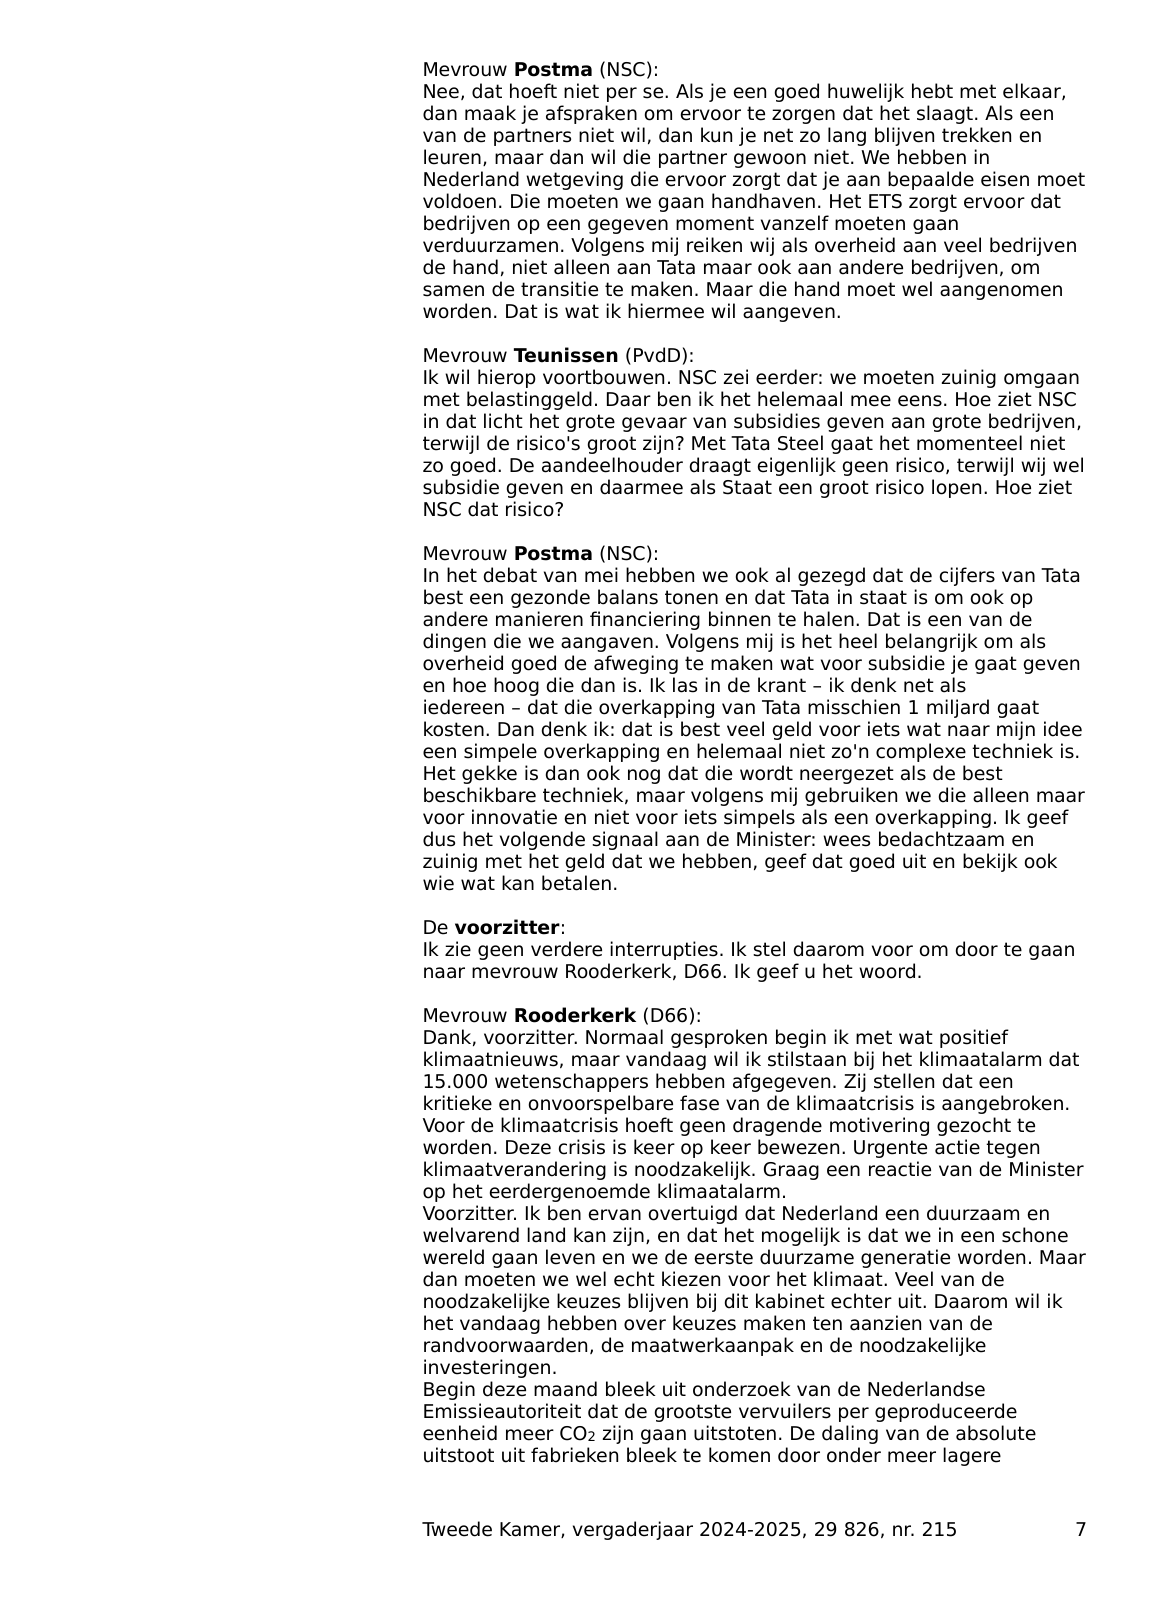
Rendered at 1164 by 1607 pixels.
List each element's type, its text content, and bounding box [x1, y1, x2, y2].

text Mevrouw Postma (NSC): [422, 59, 1087, 81]
text Mevrouw Rooderkerk (D66): [422, 1005, 1087, 1027]
text Nee, dat hoeft niet per se. Als je een goed huwelijk hebt met elkaar, dan maak je afspraken om ervoor te zorgen dat het slaagt. Als een van de partners niet wil, dan kun je net zo lang blijven trekken en leuren, maar dan wil die partner gewoon niet. We hebben in Nederland wetgeving die ervoor zorgt dat je aan bepaalde eisen moet voldoen. Die moeten we gaan handhaven. Het ETS zorgt ervoor dat bedrijven op een gegeven moment vanzelf moeten gaan verduurzamen. Volgens mij reiken wij als overheid aan veel bedrijven de hand, niet alleen aan Tata maar ook aan andere bedrijven, om samen de transitie te maken. Maar die hand moet wel aangenomen worden. Dat is wat ik hiermee wil aangeven. [422, 81, 1087, 323]
text Mevrouw Teunissen (PvdD): [422, 345, 1087, 367]
text Mevrouw Postma (NSC): [422, 543, 1087, 565]
text Dank, voorzitter. Normaal gesproken begin ik met wat positief klimaatnieuws, maar vandaag wil ik stilstaan bij het klimaatalarm dat 15.000 wetenschappers hebben afgegeven. Zij stellen dat een kritieke en onvoorspelbare fase van de klimaatcrisis is aangebroken. Voor de klimaatcrisis hoeft geen dragende motivering gezocht te worden. Deze crisis is keer op keer bewezen. Urgente actie tegen klimaatverandering is noodzakelijk. Graag een reactie van de Minister op het eerdergenoemde klimaatalarm. [422, 1027, 1087, 1203]
text De voorzitter: [422, 917, 1087, 939]
text Ik wil hierop voortbouwen. NSC zei eerder: we moeten zuinig omgaan met belastinggeld. Daar ben ik het helemaal mee eens. Hoe ziet NSC in dat licht het grote gevaar van subsidies geven aan grote bedrijven, terwijl de risico's groot zijn? Met Tata Steel gaat het momenteel niet zo goed. De aandeelhouder draagt eigenlijk geen risico, terwijl wij wel subsidie geven en daarmee als Staat een groot risico lopen. Hoe ziet NSC dat risico? [422, 367, 1087, 521]
text Begin deze maand bleek uit onderzoek van de Nederlandse Emissieautoriteit dat de grootste vervuilers per geproduceerde eenheid meer CO2 zijn gaan uitstoten. De daling van de absolute uitstoot uit fabrieken bleek te komen door onder meer lagere [422, 1379, 1087, 1467]
text Voorzitter. Ik ben ervan overtuigd dat Nederland een duurzaam en welvarend land kan zijn, en dat het mogelijk is dat we in een schone wereld gaan leven en we de eerste duurzame generatie worden. Maar dan moeten we wel echt kiezen voor het klimaat. Veel van de noodzakelijke keuzes blijven bij dit kabinet echter uit. Daarom wil ik het vandaag hebben over keuzes maken ten aanzien van de randvoorwaarden, de maatwerkaanpak en de noodzakelijke investeringen. [422, 1203, 1087, 1379]
text In het debat van mei hebben we ook al gezegd dat de cijfers van Tata best een gezonde balans tonen en dat Tata in staat is om ook op andere manieren financiering binnen te halen. Dat is een van de dingen die we aangaven. Volgens mij is het heel belangrijk om als overheid goed de afweging te maken wat voor subsidie je gaat geven en hoe hoog die dan is. Ik las in de krant – ik denk net als iedereen – dat die overkapping van Tata misschien 1 miljard gaat kosten. Dan denk ik: dat is best veel geld voor iets wat naar mijn idee een simpele overkapping en helemaal niet zo'n complexe techniek is. Het gekke is dan ook nog dat die wordt neergezet als de best beschikbare techniek, maar volgens mij gebruiken we die alleen maar voor innovatie en niet voor iets simpels als een overkapping. Ik geef dus het volgende signaal aan de Minister: wees bedachtzaam en zuinig met het geld dat we hebben, geef dat goed uit en bekijk ook wie wat kan betalen. [422, 565, 1087, 895]
text Ik zie geen verdere interrupties. Ik stel daarom voor om door te gaan naar mevrouw Rooderkerk, D66. Ik geef u het woord. [422, 939, 1087, 983]
